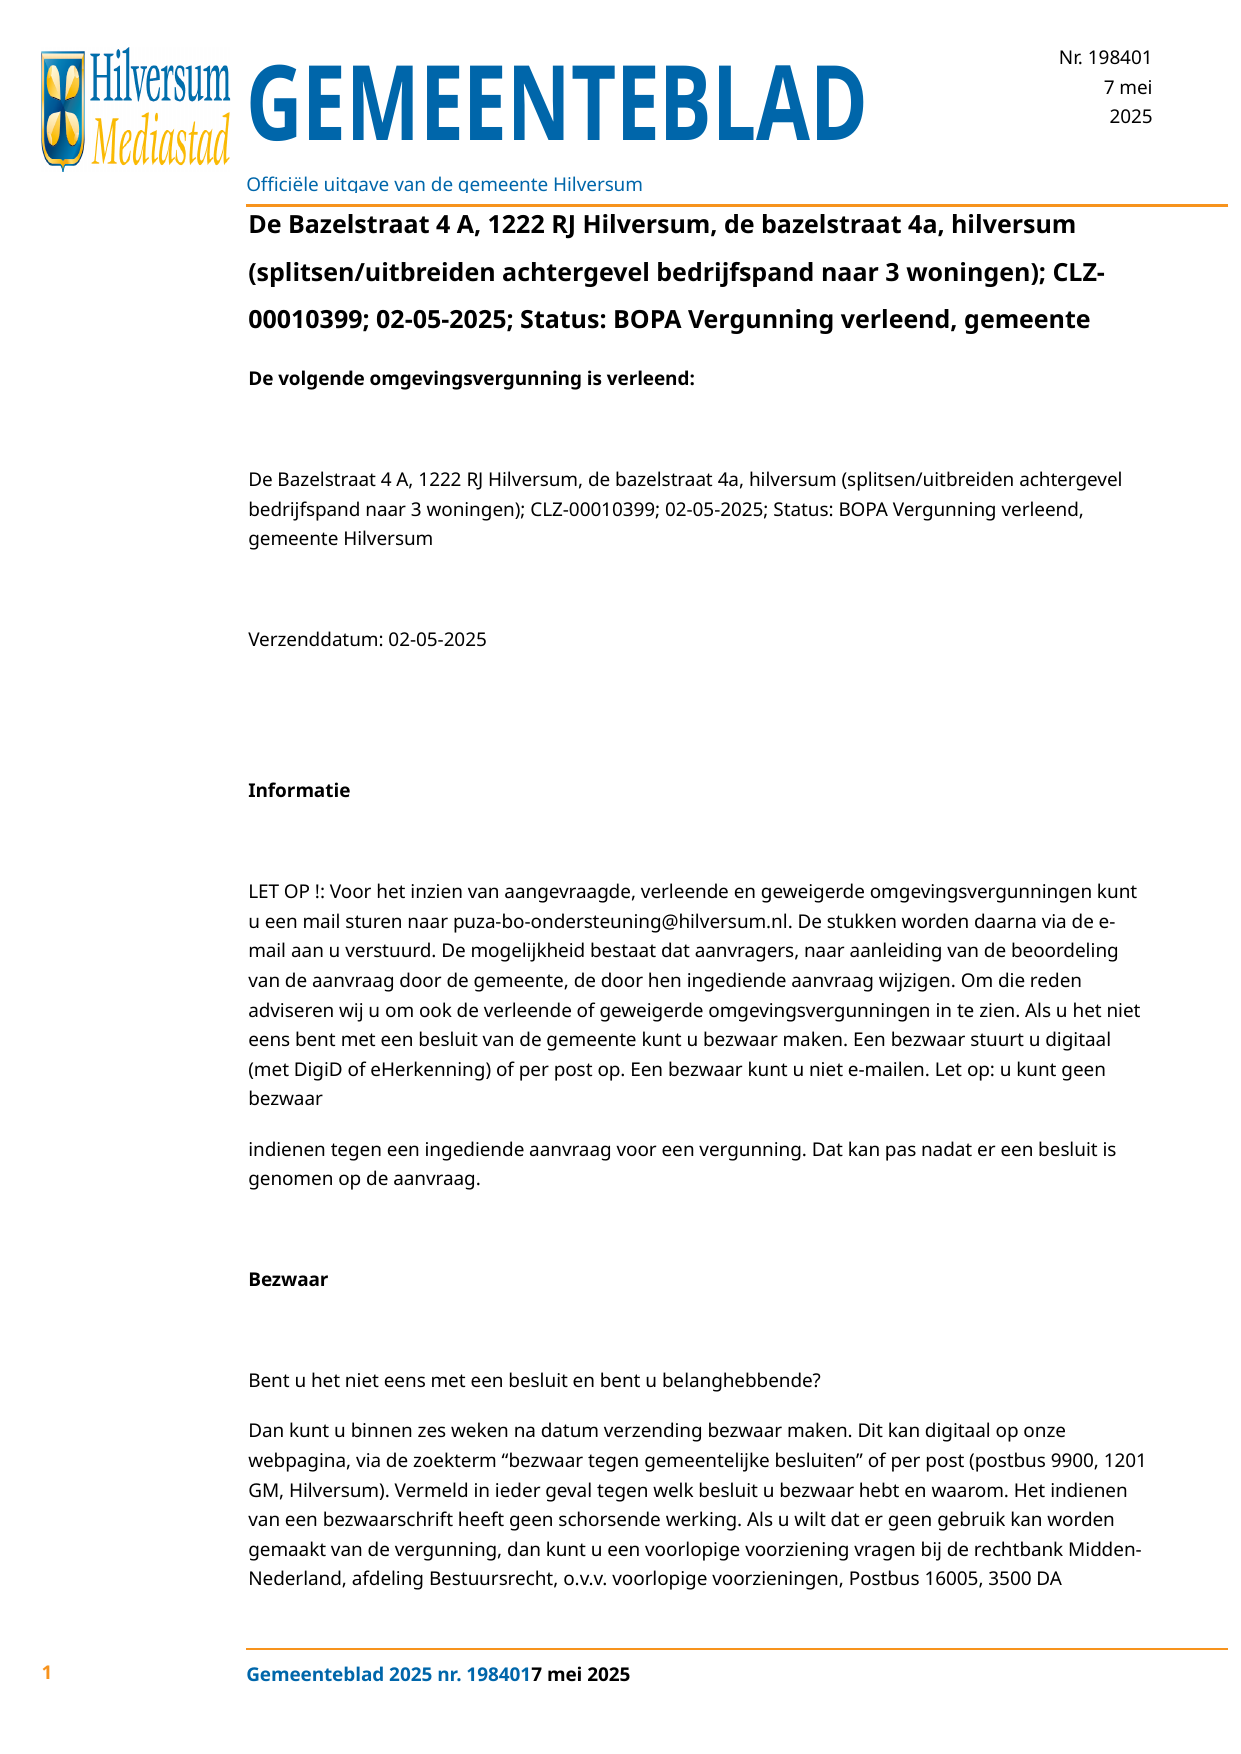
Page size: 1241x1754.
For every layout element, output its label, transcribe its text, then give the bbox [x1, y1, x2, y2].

text LET OP !: Voor het inzien van aangevraagde, verleende en geweigerde omgevingsvergunningen kunt u een mail sturen naar puza-bo-ondersteuning@hilversum.nl. De stukken worden daarna via de e-mail aan u verstuurd. De mogelijkheid bestaat dat aanvragers, naar aanleiding van de beoordeling van de aanvraag door de gemeente, de door hen ingediende aanvraag wijzigen. Om die reden adviseren wij u om ook de verleende of geweigerde omgevingsvergunningen in te zien. Als u het niet eens bent met een besluit van de gemeente kunt u bezwaar maken. Een bezwaar stuurt u digitaal (met DigiD of eHerkenning) of per post op. Een bezwaar kunt u niet e-mailen. Let op: u kunt geen bezwaar [248, 878, 1152, 1111]
text Bezwaar [248, 1266, 1152, 1292]
text Verzenddatum: 02-05-2025 [248, 626, 1152, 652]
picture [41, 47, 231, 172]
text Dan kunt u binnen zes weken na datum verzending bezwaar maken. Dit kan digitaal op onze webpagina, via de zoekterm “bezwaar tegen gemeentelijke besluiten” of per post (postbus 9900, 1201 GM, Hilversum). Vermeld in ieder geval tegen welk besluit u bezwaar hebt en waarom. Het indienen van een bezwaarschrift heeft geen schorsende werking. Als u wilt dat er geen gebruik kan worden gemaakt van de vergunning, dan kunt u een voorlopige voorziening vragen bij de rechtbank Midden-Nederland, afdeling Bestuursrecht, o.v.v. voorlopige voorzieningen, Postbus 16005, 3500 DA [248, 1418, 1152, 1591]
text De Bazelstraat 4 A, 1222 RJ Hilversum, de bazelstraat 4a, hilversum (splitsen/uitbreiden achtergevel bedrijfspand naar 3 woningen); CLZ-00010399; 02-05-2025; Status: BOPA Vergunning verleend, gemeente Hilversum [248, 466, 1152, 551]
text indienen tegen een ingediende aanvraag voor een vergunning. Dat kan pas nadat er een besluit is genomen op de aanvraag. [248, 1136, 1152, 1191]
text De Bazelstraat 4 A, 1222 RJ Hilversum, de bazelstraat 4a, hilversum (splitsen/uitbreiden achtergevel bedrijfspand naar 3 woningen); CLZ-00010399; 02-05-2025; Status: BOPA Vergunning verleend, gemeente [248, 207, 1152, 336]
text Bent u het niet eens met een besluit en bent u belanghebbende? [248, 1367, 1152, 1393]
text Informatie [248, 778, 1152, 803]
text De volgende omgevingsvergunning is verleend: [248, 366, 1152, 391]
